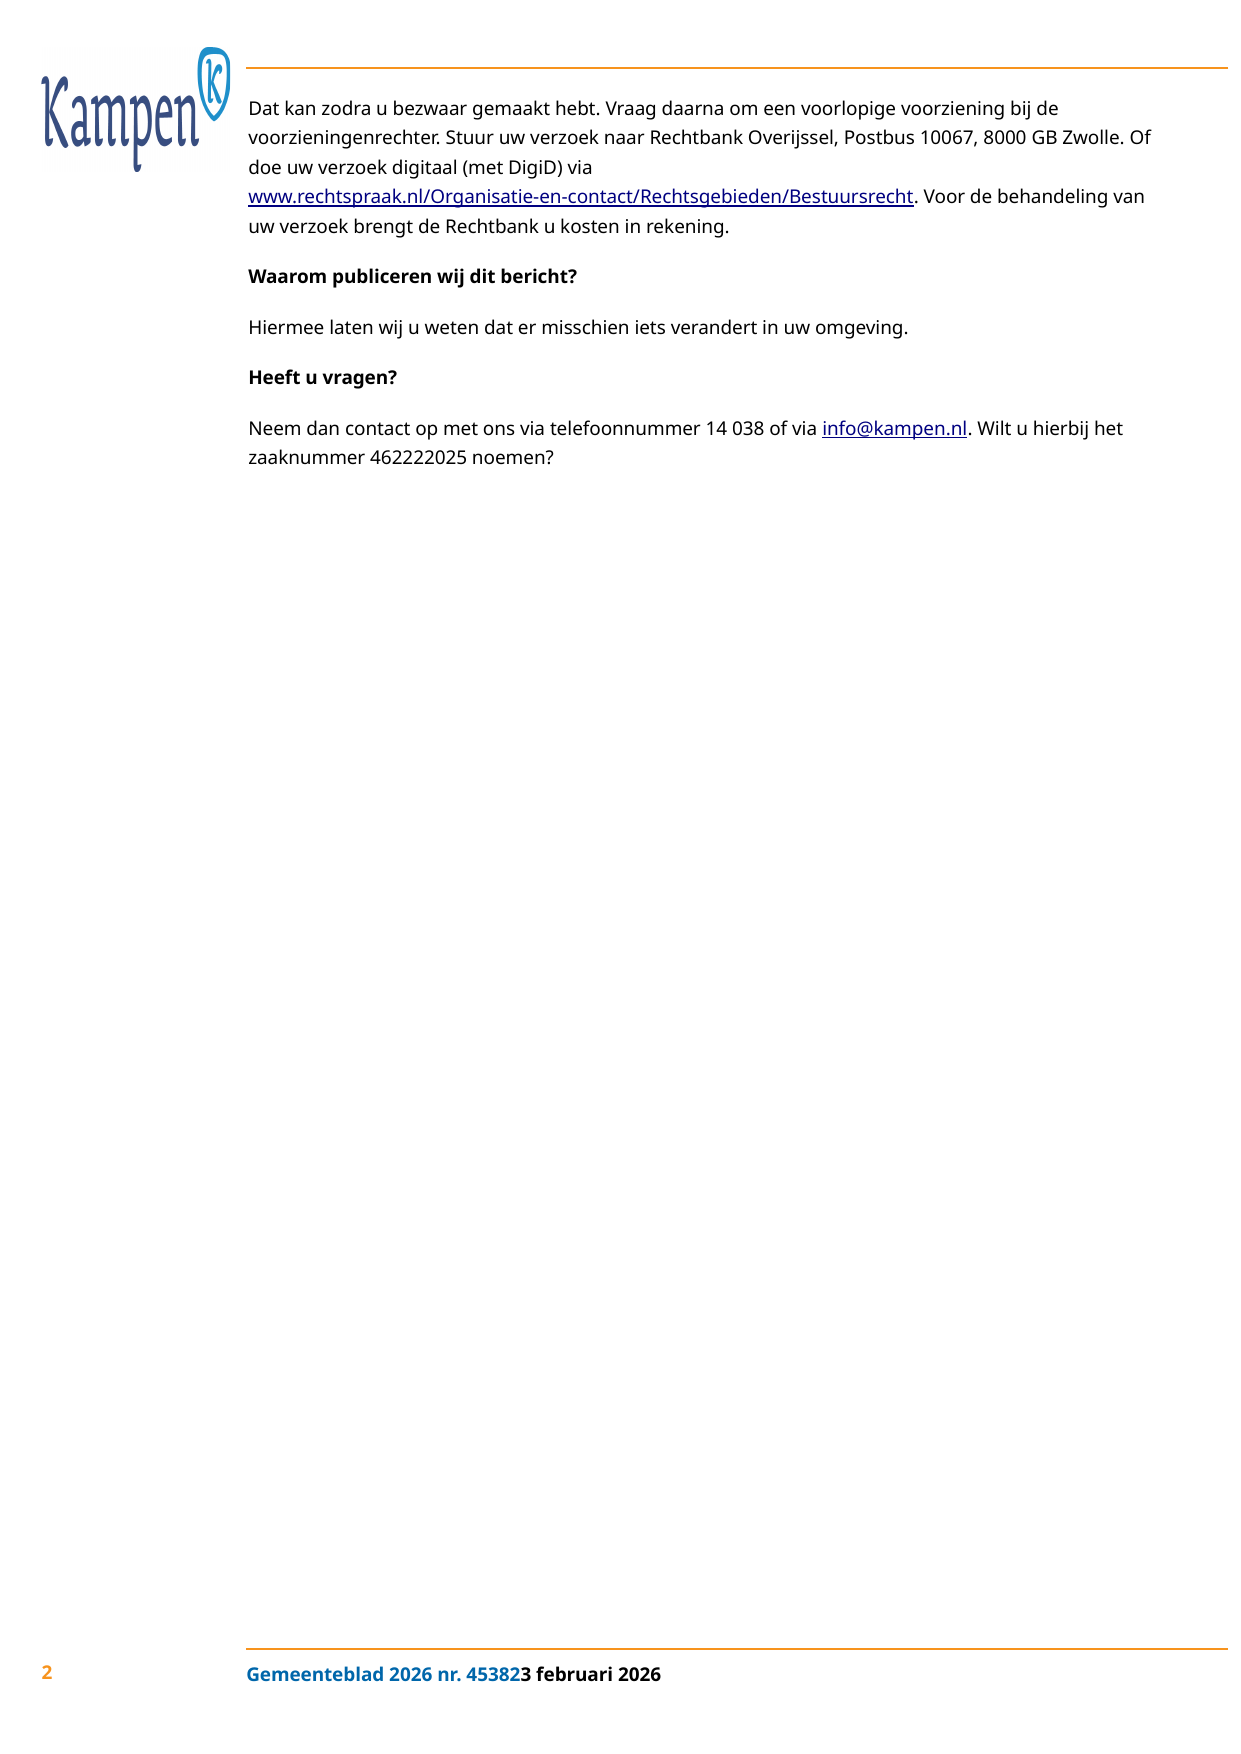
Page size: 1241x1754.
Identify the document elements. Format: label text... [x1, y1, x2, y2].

text Neem dan contact op met ons via telefoonnummer 14 038 of via info@kampen.nl. Wilt u hierbij het zaaknummer 462222025 noemen? [248, 415, 1152, 470]
text Waarom publiceren wij dit bericht? [248, 263, 1152, 289]
text Dat kan zodra u bezwaar gemaakt hebt. Vraag daarna om een voorlopige voorziening bij de voorzieningenrechter. Stuur uw verzoek naar Rechtbank Overijssel, Postbus 10067, 8000 GB Zwolle. Of doe uw verzoek digitaal (met DigiD) via www.rechtspraak.nl/Organisatie-en-contact/Rechtsgebieden/Bestuursrecht. Voor de behandeling van uw verzoek brengt de Rechtbank u kosten in rekening. [248, 95, 1152, 239]
text Hiermee laten wij u weten dat er misschien iets verandert in uw omgeving. [248, 314, 1152, 340]
picture [41, 47, 231, 172]
text Heeft u vragen? [248, 364, 1152, 390]
